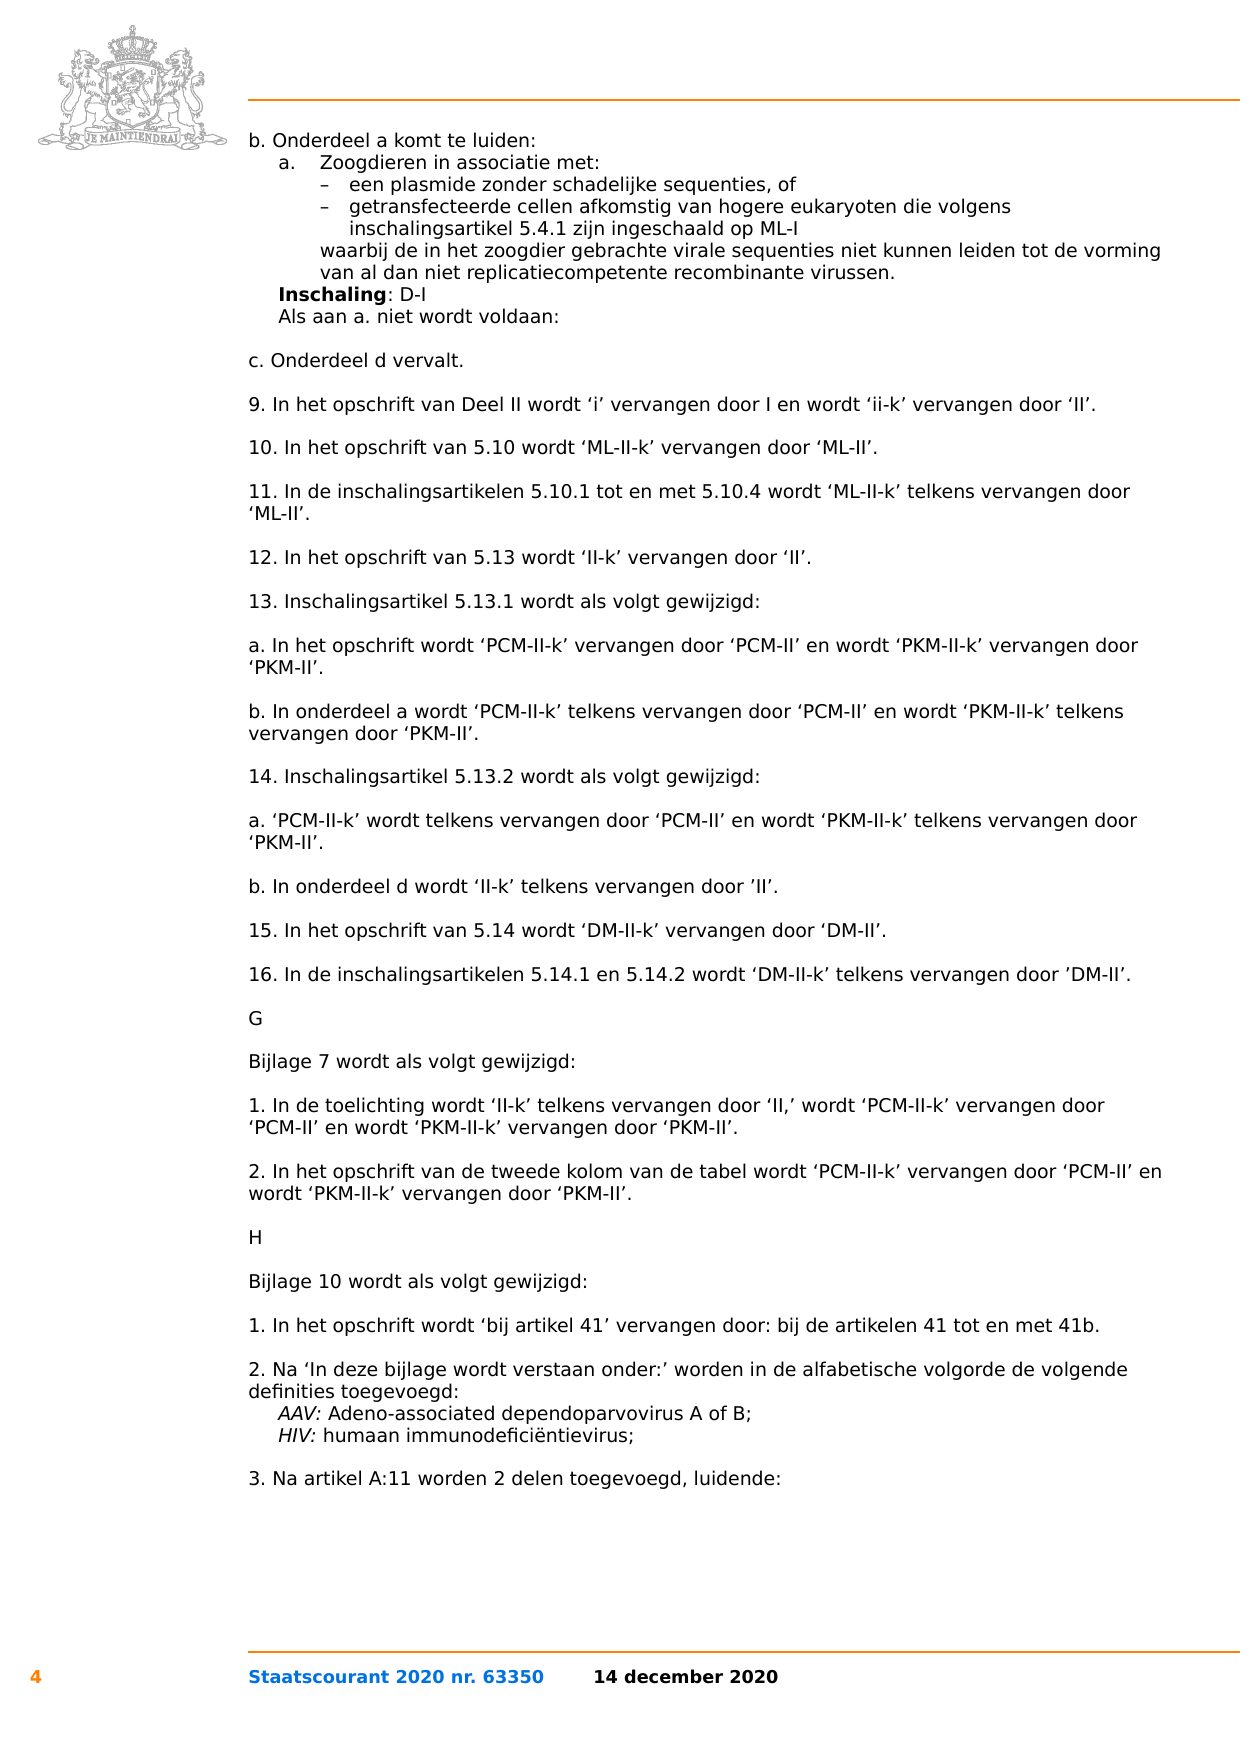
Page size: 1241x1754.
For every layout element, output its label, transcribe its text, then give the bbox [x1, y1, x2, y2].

text Bijlage 7 wordt als volgt gewijzigd: [248, 1051, 1163, 1073]
text Inschaling: D-I [278, 284, 1163, 306]
text – een plasmide zonder schadelijke sequenties, of [319, 174, 1163, 196]
text 16. In de inschalingsartikelen 5.14.1 en 5.14.2 wordt ‘DM-II-k’ telkens vervangen door ’DM-II’. [248, 964, 1163, 986]
picture [38, 25, 227, 150]
text AAV: Adeno-associated dependoparvovirus A of B; [278, 1402, 1163, 1424]
text 2. Na ‘In deze bijlage wordt verstaan onder:’ worden in de alfabetische volgorde de volgende definities toegevoegd: [248, 1358, 1163, 1402]
text HIV: humaan immunodeficiëntievirus; [278, 1424, 1163, 1446]
text waarbij de in het zoogdier gebrachte virale sequenties niet kunnen leiden tot de vorming van al dan niet replicatiecompetente recombinante virussen. [319, 240, 1163, 284]
text 12. In het opschrift van 5.13 wordt ‘II-k’ vervangen door ‘II’. [248, 547, 1163, 569]
text 10. In het opschrift van 5.10 wordt ‘ML-II-k’ vervangen door ‘ML-II’. [248, 437, 1163, 459]
text 3. Na artikel A:11 worden 2 delen toegevoegd, luidende: [248, 1468, 1163, 1490]
text G [248, 1008, 1163, 1029]
text 14. Inschalingsartikel 5.13.2 wordt als volgt gewijzigd: [248, 766, 1163, 788]
text 15. In het opschrift van 5.14 wordt ‘DM-II-k’ vervangen door ‘DM-II’. [248, 920, 1163, 942]
text 9. In het opschrift van Deel II wordt ‘i’ vervangen door I en wordt ‘ii-k’ vervangen door ‘II’. [248, 393, 1163, 415]
text a. In het opschrift wordt ‘PCM-II-k’ vervangen door ‘PCM-II’ en wordt ‘PKM-II-k’ vervangen door ‘PKM-II’. [248, 635, 1163, 679]
text H [248, 1227, 1163, 1249]
text Als aan a. niet wordt voldaan: [278, 306, 1163, 328]
text 2. In het opschrift van de tweede kolom van de tabel wordt ‘PCM-II-k’ vervangen door ‘PCM-II’ en wordt ‘PKM-II-k’ vervangen door ‘PKM-II’. [248, 1161, 1163, 1205]
text a. ‘PCM-II-k’ wordt telkens vervangen door ‘PCM-II’ en wordt ‘PKM-II-k’ telkens vervangen door ‘PKM-II’. [248, 810, 1163, 854]
text a. Zoogdieren in associatie met: [278, 152, 1163, 174]
text 1. In de toelichting wordt ‘II-k’ telkens vervangen door ‘II,’ wordt ‘PCM-II-k’ vervangen door ‘PCM-II’ en wordt ‘PKM-II-k’ vervangen door ‘PKM-II’. [248, 1095, 1163, 1139]
text b. Onderdeel a komt te luiden: [248, 130, 1163, 152]
text 13. Inschalingsartikel 5.13.1 wordt als volgt gewijzigd: [248, 591, 1163, 613]
text b. In onderdeel a wordt ‘PCM-II-k’ telkens vervangen door ‘PCM-II’ en wordt ‘PKM-II-k’ telkens vervangen door ‘PKM-II’. [248, 701, 1163, 744]
text 11. In de inschalingsartikelen 5.10.1 tot en met 5.10.4 wordt ‘ML-II-k’ telkens vervangen door ‘ML-II’. [248, 481, 1163, 525]
text – getransfecteerde cellen afkomstig van hogere eukaryoten die volgens inschalingsartikel 5.4.1 zijn ingeschaald op ML-I [319, 196, 1163, 240]
text b. In onderdeel d wordt ‘II-k’ telkens vervangen door ’II’. [248, 876, 1163, 898]
text Bijlage 10 wordt als volgt gewijzigd: [248, 1271, 1163, 1293]
text 1. In het opschrift wordt ‘bij artikel 41’ vervangen door: bij de artikelen 41 tot en met 41b. [248, 1315, 1163, 1337]
text c. Onderdeel d vervalt. [248, 349, 1163, 372]
